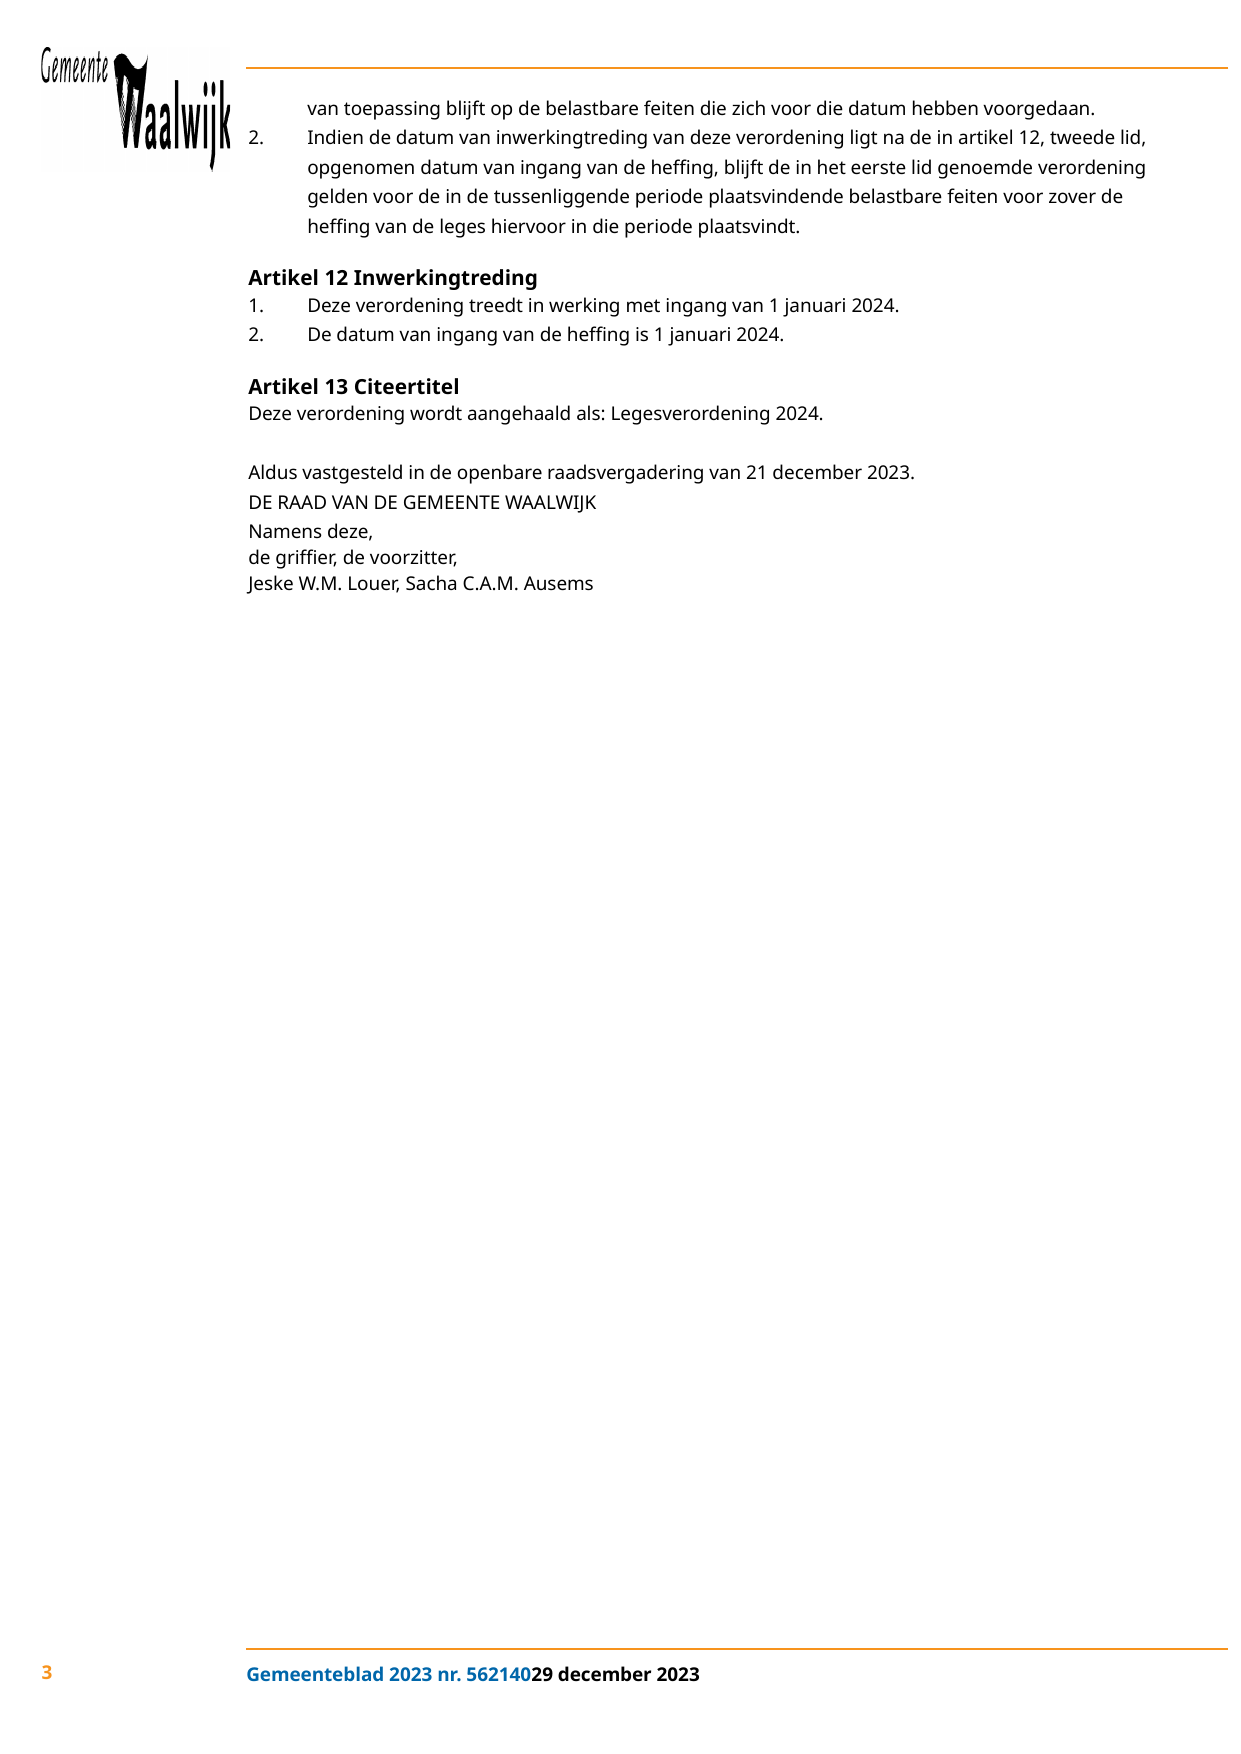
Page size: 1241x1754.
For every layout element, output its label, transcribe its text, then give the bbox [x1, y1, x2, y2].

picture [41, 47, 231, 172]
list De datum van ingang van de heffing is 1 januari 2024. [248, 322, 1152, 347]
text Artikel 13 Citeertitel [248, 372, 1152, 400]
text Aldus vastgesteld in de openbare raadsvergadering van 21 december 2023. [248, 459, 1152, 485]
text DE RAAD VAN DE GEMEENTE WAALWIJK [248, 489, 1152, 515]
list Indien de datum van inwerkingtreding van deze verordening ligt na de in artikel 12, tweede lid, opgenomen datum van ingang van de heffing, blijft de in het eerste lid genoemde verordening gelden voor de in de tussenliggende periode plaatsvindende belastbare feiten voor zover de heffing van de leges hiervoor in die periode plaatsvindt. [248, 124, 1152, 239]
text Namens deze, [248, 519, 1152, 544]
text de griffier, de voorzitter, [248, 544, 1152, 570]
list van toepassing blijft op de belastbare feiten die zich voor die datum hebben voorgedaan. [248, 95, 1152, 121]
text Jeske W.M. Louer, Sacha C.A.M. Ausems [248, 570, 1152, 596]
text Deze verordening wordt aangehaald als: Legesverordening 2024. [248, 400, 1152, 426]
list Deze verordening treedt in werking met ingang van 1 januari 2024. [248, 292, 1152, 318]
text Artikel 12 Inwerkingtreding [248, 263, 1152, 292]
